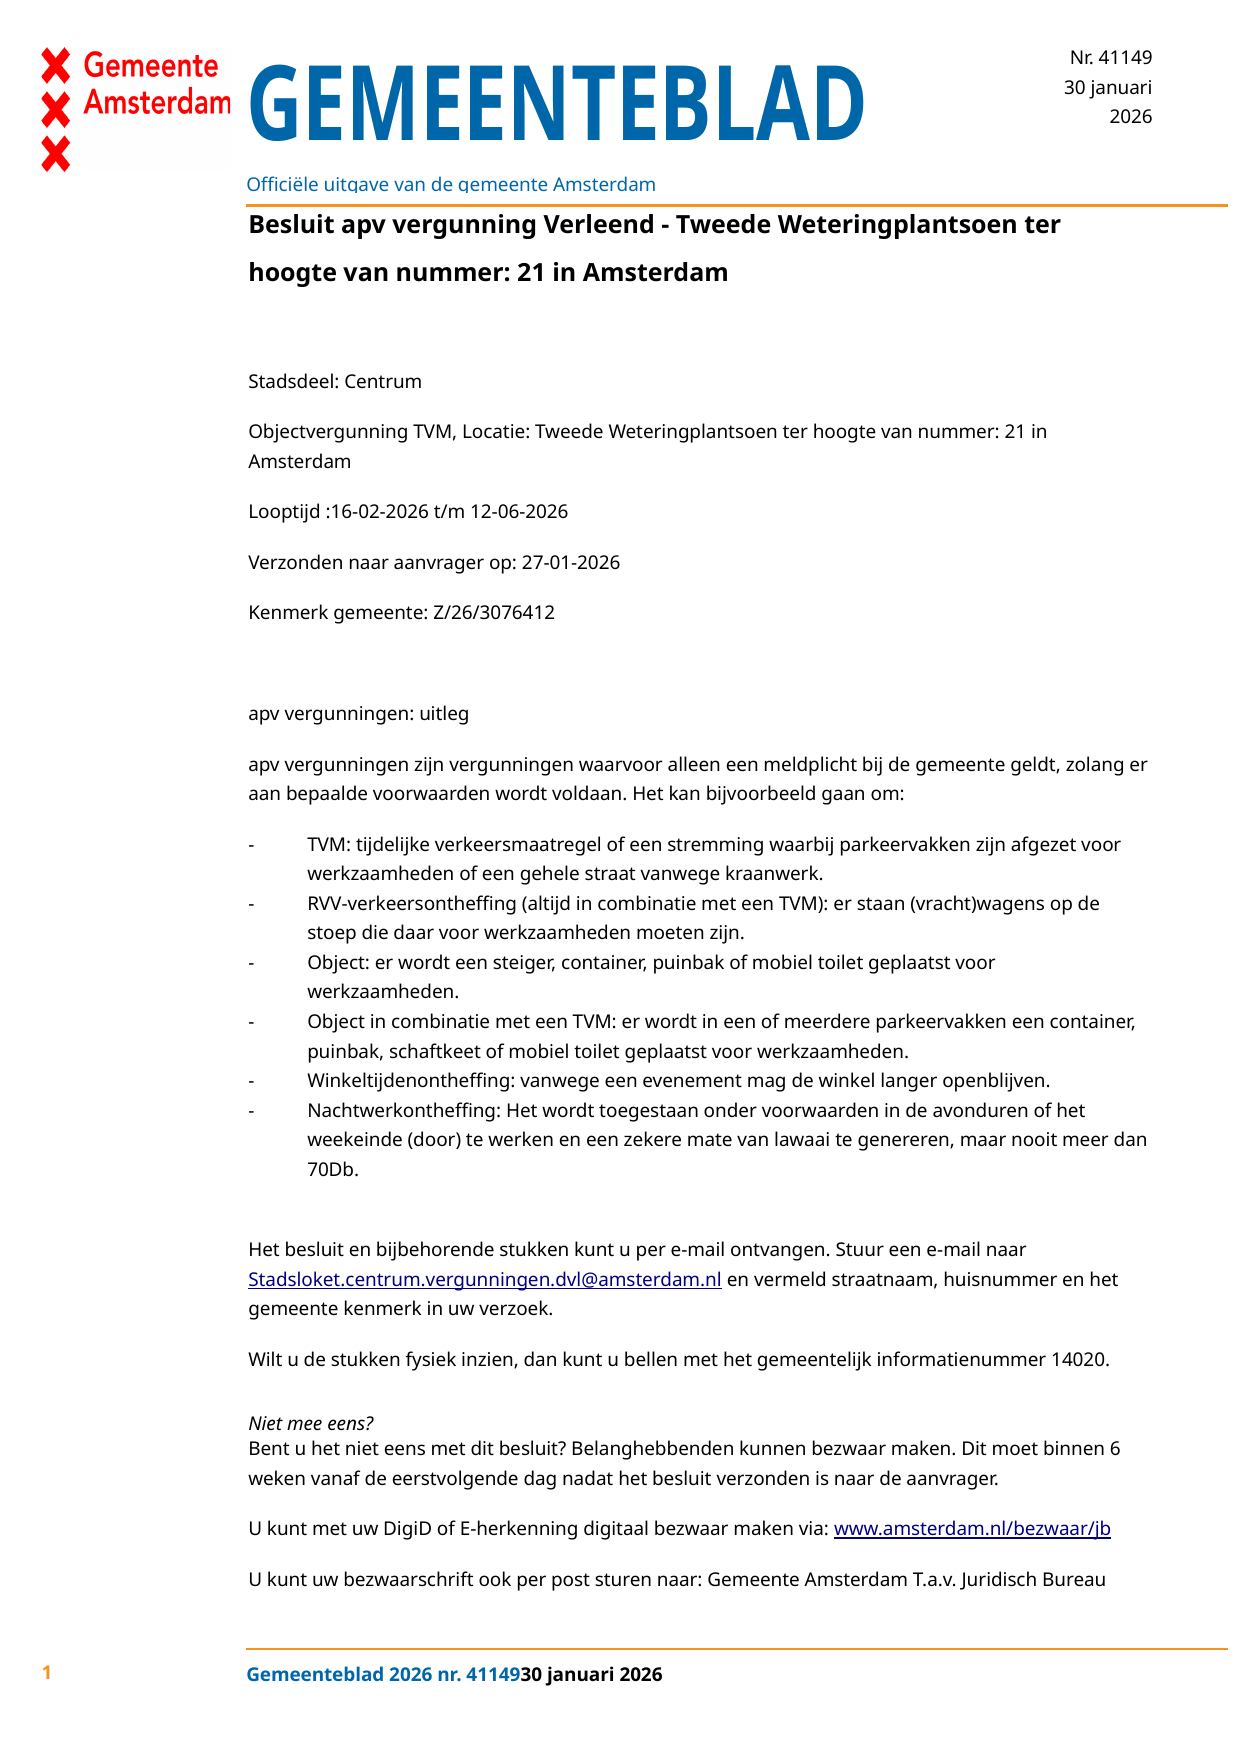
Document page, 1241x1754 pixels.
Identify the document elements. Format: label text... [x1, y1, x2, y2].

text Besluit apv vergunning Verleend - Tweede Weteringplantsoen ter hoogte van nummer: 21 in Amsterdam [248, 207, 1152, 288]
text Kenmerk gemeente: Z/26/3076412 [248, 599, 1152, 625]
text U kunt met uw DigiD of E-herkenning digitaal bezwaar maken via: www.amsterdam.nl/bezwaar/jb [248, 1516, 1152, 1541]
text Verzonden naar aanvrager op: 27-01-2026 [248, 549, 1152, 575]
text Stadsdeel: Centrum [248, 368, 1152, 394]
text Bent u het niet eens met dit besluit? Belanghebbenden kunnen bezwaar maken. Dit moet binnen 6 weken vanaf de eerstvolgende dag nadat het besluit verzonden is naar de aanvrager. [248, 1436, 1152, 1491]
text Niet mee eens? [248, 1410, 1152, 1436]
list Object in combinatie met een TVM: er wordt in een of meerdere parkeervakken een container, puinbak, schaftkeet of mobiel toilet geplaatst voor werkzaamheden. [248, 1008, 1152, 1064]
picture [41, 47, 231, 172]
list Winkeltijdenontheffing: vanwege een evenement mag de winkel langer openblijven. [248, 1067, 1152, 1093]
list TVM: tijdelijke verkeersmaatregel of een stremming waarbij parkeervakken zijn afgezet voor werkzaamheden of een gehele straat vanwege kraanwerk. [248, 831, 1152, 886]
text apv vergunningen: uitleg [248, 700, 1152, 726]
text Het besluit en bijbehorende stukken kunt u per e-mail ontvangen. Stuur een e-mail naar Stadsloket.centrum.vergunningen.dvl@amsterdam.nl en vermeld straatnaam, huisnummer en het gemeente kenmerk in uw verzoek. [248, 1236, 1152, 1321]
text apv vergunningen zijn vergunningen waarvoor alleen een meldplicht bij de gemeente geldt, zolang er aan bepaalde voorwaarden wordt voldaan. Het kan bijvoorbeeld gaan om: [248, 751, 1152, 806]
list RVV-verkeersontheffing (altijd in combinatie met een TVM): er staan (vracht)wagens op de stoep die daar voor werkzaamheden moeten zijn. [248, 890, 1152, 945]
text Objectvergunning TVM, Locatie: Tweede Weteringplantsoen ter hoogte van nummer: 21 in Amsterdam [248, 419, 1152, 474]
text Looptijd :16-02-2026 t/m 12-06-2026 [248, 499, 1152, 524]
text U kunt uw bezwaarschrift ook per post sturen naar: Gemeente Amsterdam T.a.v. Juridisch Bureau [248, 1566, 1152, 1592]
list Object: er wordt een steiger, container, puinbak of mobiel toilet geplaatst voor werkzaamheden. [248, 949, 1152, 1004]
list Nachtwerkontheffing: Het wordt toegestaan onder voorwaarden in de avonduren of het weekeinde (door) te werken en een zekere mate van lawaai te genereren, maar nooit meer dan 70Db. [248, 1097, 1152, 1182]
text Wilt u de stukken fysiek inzien, dan kunt u bellen met het gemeentelijk informatienummer 14020. [248, 1346, 1152, 1372]
